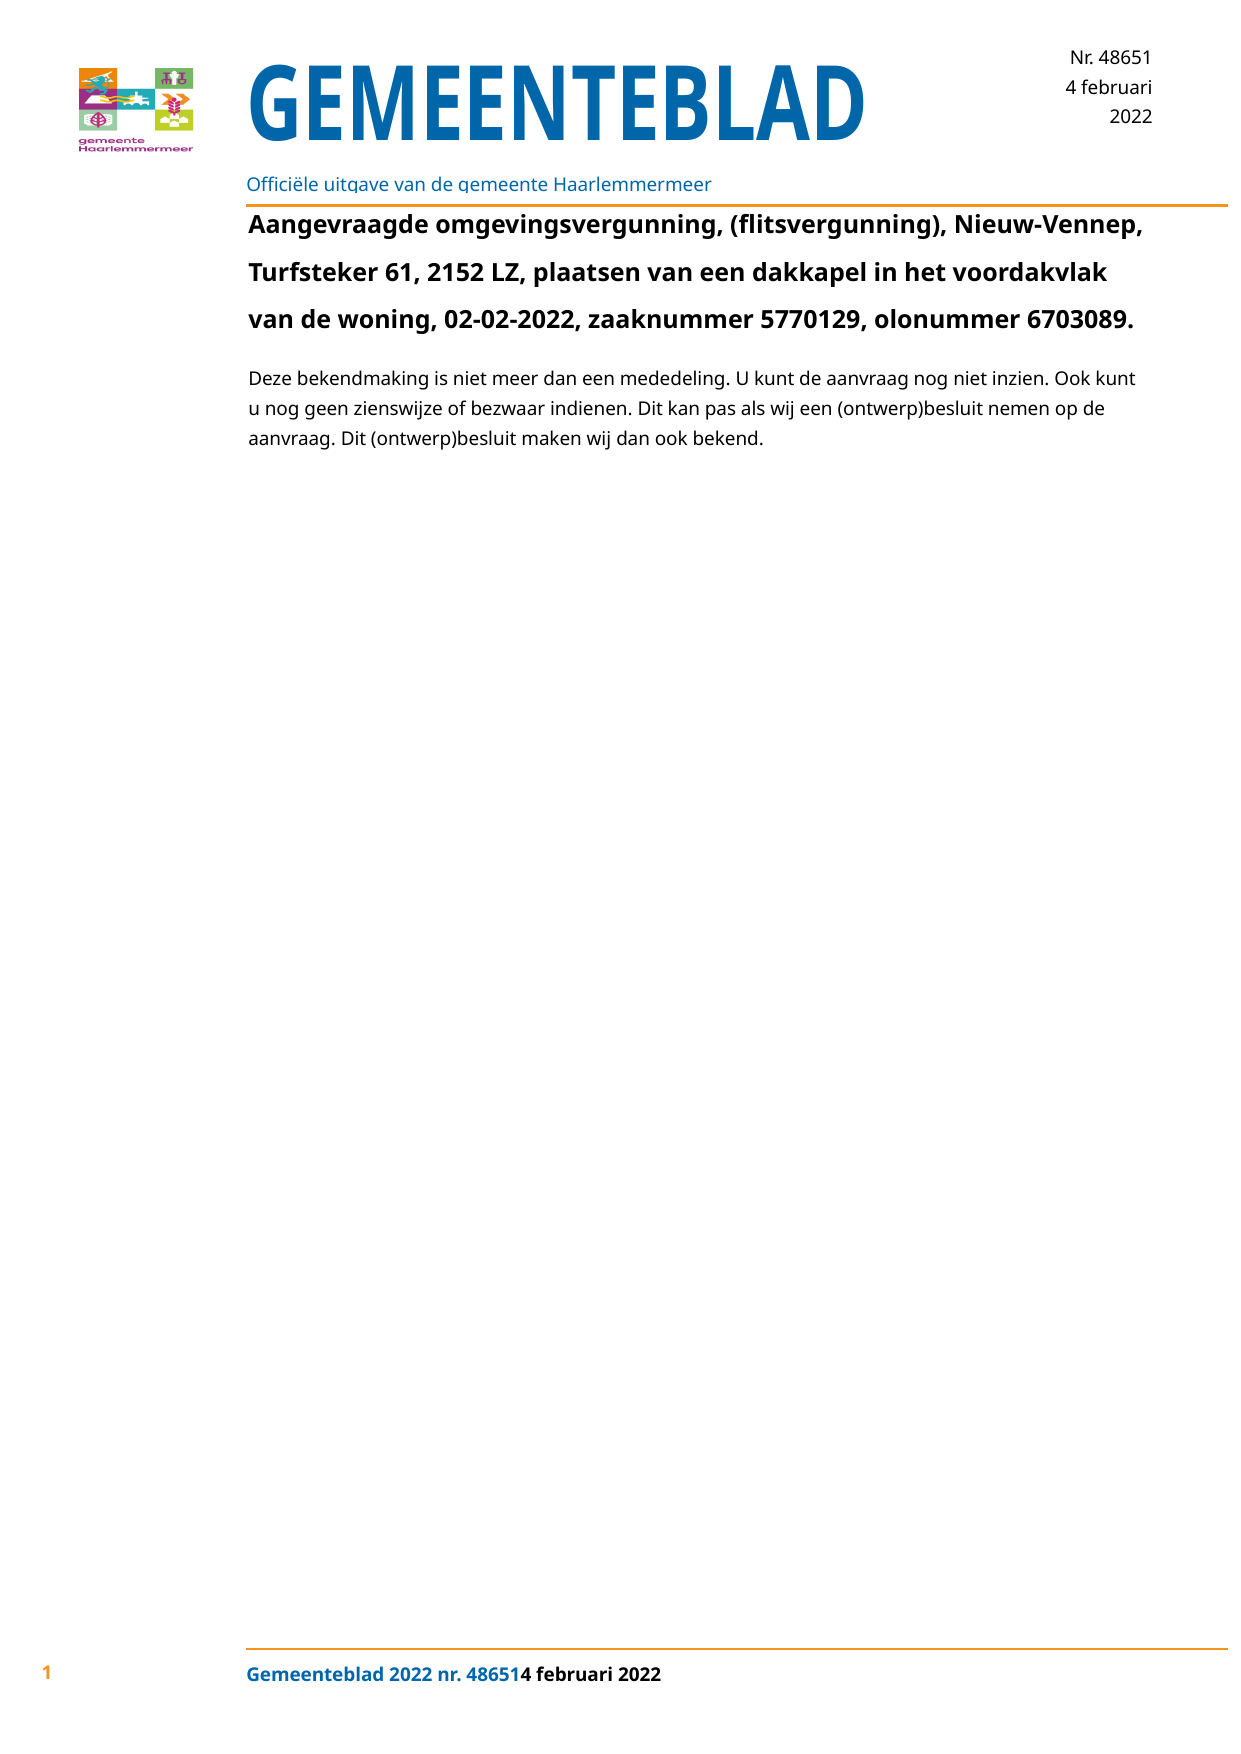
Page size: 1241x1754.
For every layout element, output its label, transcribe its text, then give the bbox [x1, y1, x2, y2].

text Aangevraagde omgevingsvergunning, (flitsvergunning), Nieuw-Vennep, Turfsteker 61, 2152 LZ, plaatsen van een dakkapel in het voordakvlak van de woning, 02-02-2022, zaaknummer 5770129, olonummer 6703089. [248, 207, 1152, 336]
picture [41, 47, 231, 172]
text Deze bekendmaking is niet meer dan een mededeling. U kunt de aanvraag nog niet inzien. Ook kunt u nog geen zienswijze of bezwaar indienen. Dit kan pas als wij een (ontwerp)besluit nemen op de aanvraag. Dit (ontwerp)besluit maken wij dan ook bekend. [248, 366, 1152, 450]
